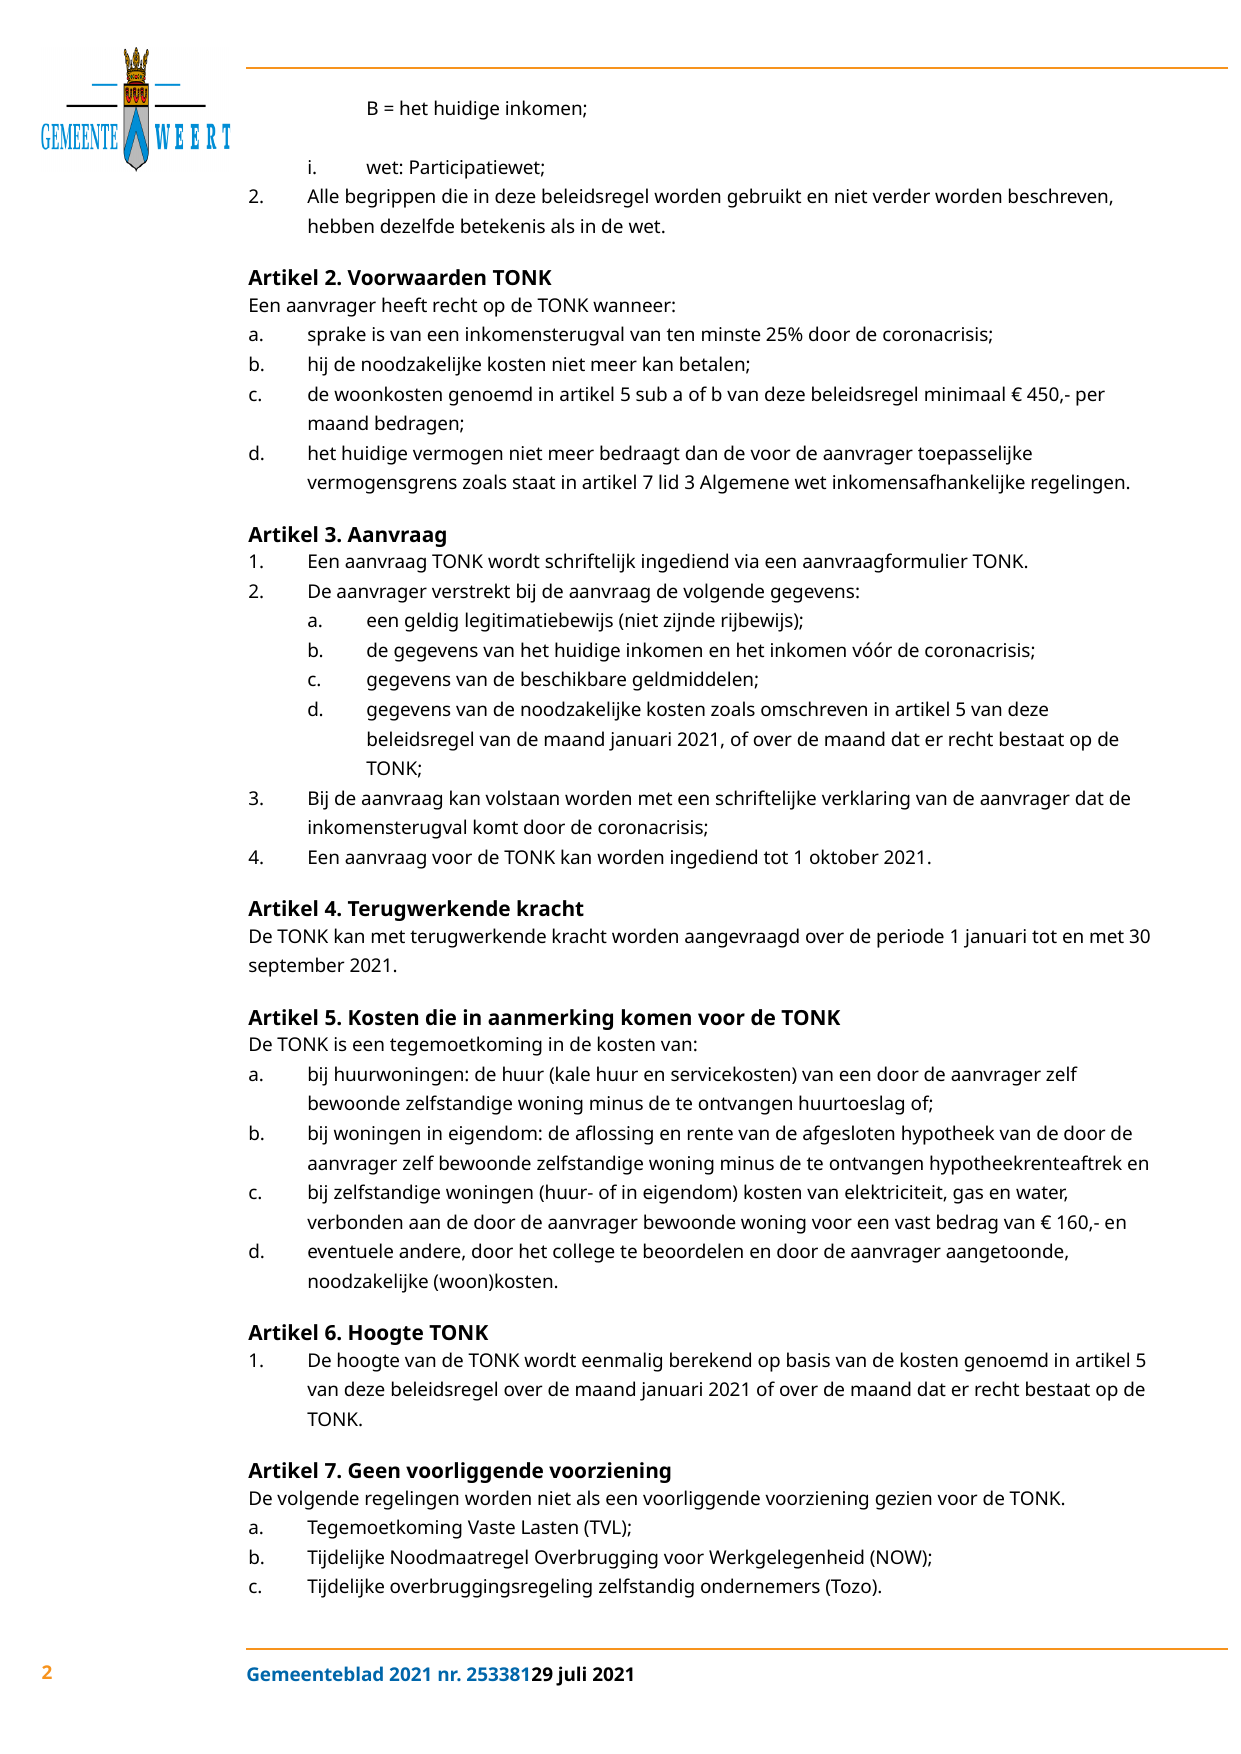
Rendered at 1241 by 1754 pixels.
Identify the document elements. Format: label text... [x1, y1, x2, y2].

list eventuele andere, door het college te beoordelen en door de aanvrager aangetoonde, noodzakelijke (woon)kosten. [248, 1238, 1152, 1294]
list De hoogte van de TONK wordt eenmalig berekend op basis van de kosten genoemd in artikel 5 van deze beleidsregel over de maand januari 2021 of over de maand dat er recht bestaat op de TONK. [248, 1347, 1152, 1432]
text Een aanvrager heeft recht op de TONK wanneer: [248, 292, 1152, 318]
list sprake is van een inkomensterugval van ten minste 25% door de coronacrisis; [248, 322, 1152, 347]
list bij zelfstandige woningen (huur- of in eigendom) kosten van elektriciteit, gas en water, verbonden aan de door de aanvrager bewoonde woning voor een vast bedrag van € 160,- en [248, 1179, 1152, 1235]
list wet: Participatiewet; [307, 154, 1152, 180]
text De TONK kan met terugwerkende kracht worden aangevraagd over de periode 1 januari tot en met 30 september 2021. [248, 923, 1152, 978]
list de gegevens van het huidige inkomen en het inkomen vóór de coronacrisis; [307, 637, 1152, 663]
list gegevens van de beschikbare geldmiddelen; [307, 667, 1152, 692]
list B = het huidige inkomen; [307, 95, 1152, 121]
text De volgende regelingen worden niet als een voorliggende voorziening gezien voor de TONK. [248, 1485, 1152, 1511]
list een geldig legitimatiebewijs (niet zijnde rijbewijs); [307, 607, 1152, 633]
list Bij de aanvraag kan volstaan worden met een schriftelijke verklaring van de aanvrager dat de inkomensterugval komt door de coronacrisis; [248, 785, 1152, 840]
list bij huurwoningen: de huur (kale huur en servicekosten) van een door de aanvrager zelf bewoonde zelfstandige woning minus de te ontvangen huurtoeslag of; [248, 1061, 1152, 1116]
text De TONK is een tegemoetkoming in de kosten van: [248, 1031, 1152, 1057]
list gegevens van de noodzakelijke kosten zoals omschreven in artikel 5 van deze beleidsregel van de maand januari 2021, of over de maand dat er recht bestaat op de TONK; [307, 696, 1152, 781]
list de woonkosten genoemd in artikel 5 sub a of b van deze beleidsregel minimaal € 450,- per maand bedragen; [248, 381, 1152, 436]
text Artikel 3. Aanvraag [248, 520, 1152, 548]
list bij woningen in eigendom: de aflossing en rente van de afgesloten hypotheek van de door de aanvrager zelf bewoonde zelfstandige woning minus de te ontvangen hypotheekrenteaftrek en [248, 1120, 1152, 1176]
list Een aanvraag voor de TONK kan worden ingediend tot 1 oktober 2021. [248, 844, 1152, 870]
list Een aanvraag TONK wordt schriftelijk ingediend via een aanvraagformulier TONK. [248, 548, 1152, 574]
list hij de noodzakelijke kosten niet meer kan betalen; [248, 351, 1152, 377]
list De aanvrager verstrekt bij de aanvraag de volgende gegevens: [248, 578, 1152, 604]
text Artikel 4. Terugwerkende kracht [248, 894, 1152, 923]
list Tegemoetkoming Vaste Lasten (TVL); [248, 1514, 1152, 1540]
picture [41, 47, 231, 172]
list Alle begrippen die in deze beleidsregel worden gebruikt en niet verder worden beschreven, hebben dezelfde betekenis als in de wet. [248, 183, 1152, 239]
text Artikel 2. Voorwaarden TONK [248, 263, 1152, 292]
list Tijdelijke Noodmaatregel Overbrugging voor Werkgelegenheid (NOW); [248, 1544, 1152, 1570]
text Artikel 7. Geen voorliggende voorziening [248, 1457, 1152, 1485]
list Tijdelijke overbruggingsregeling zelfstandig ondernemers (Tozo). [248, 1574, 1152, 1599]
text Artikel 6. Hoogte TONK [248, 1318, 1152, 1347]
text Artikel 5. Kosten die in aanmerking komen voor de TONK [248, 1003, 1152, 1031]
list het huidige vermogen niet meer bedraagt dan de voor de aanvrager toepasselijke vermogensgrens zoals staat in artikel 7 lid 3 Algemene wet inkomensafhankelijke regelingen. [248, 440, 1152, 495]
